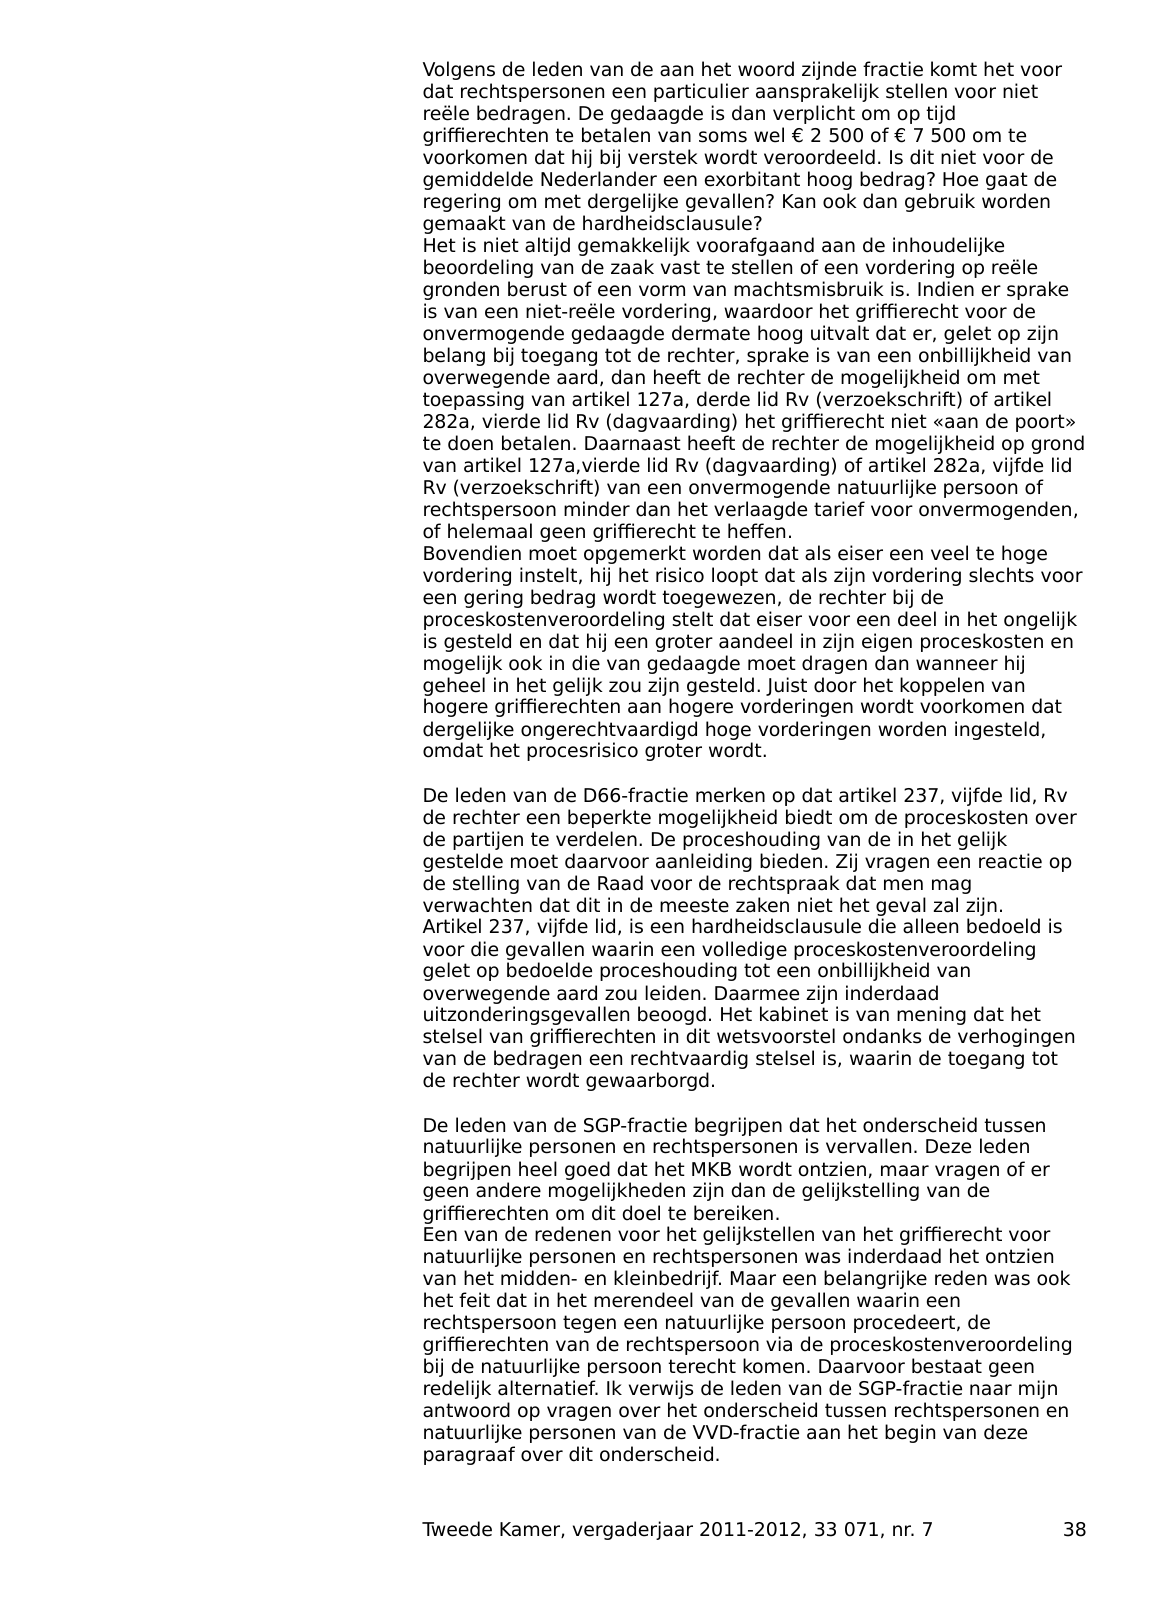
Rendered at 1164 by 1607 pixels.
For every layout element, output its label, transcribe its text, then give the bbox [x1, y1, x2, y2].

text Een van de redenen voor het gelijkstellen van het griffierecht voor natuurlijke personen en rechtspersonen was inderdaad het ontzien van het midden- en kleinbedrijf. Maar een belangrijke reden was ook het feit dat in het merendeel van de gevallen waarin een rechtspersoon tegen een natuurlijke persoon procedeert, de griffierechten van de rechtspersoon via de proceskostenveroordeling bij de natuurlijke persoon terecht komen. Daarvoor bestaat geen redelijk alternatief. Ik verwijs de leden van de SGP-fractie naar mijn antwoord op vragen over het onderscheid tussen rechtspersonen en natuurlijke personen van de VVD-fractie aan het begin van deze paragraaf over dit onderscheid. [422, 1224, 1087, 1466]
text Volgens de leden van de aan het woord zijnde fractie komt het voor dat rechtspersonen een particulier aansprakelijk stellen voor niet reële bedragen. De gedaagde is dan verplicht om op tijd griffierechten te betalen van soms wel € 2 500 of € 7 500 om te voorkomen dat hij bij verstek wordt veroordeeld. Is dit niet voor de gemiddelde Nederlander een exorbitant hoog bedrag? Hoe gaat de regering om met dergelijke gevallen? Kan ook dan gebruik worden gemaakt van de hardheidsclausule? [422, 59, 1087, 235]
text De leden van de D66-fractie merken op dat artikel 237, vijfde lid, Rv de rechter een beperkte mogelijkheid biedt om de proceskosten over de partijen te verdelen. De proceshouding van de in het gelijk gestelde moet daarvoor aanleiding bieden. Zij vragen een reactie op de stelling van de Raad voor de rechtspraak dat men mag verwachten dat dit in de meeste zaken niet het geval zal zijn. [422, 784, 1087, 916]
text Het is niet altijd gemakkelijk voorafgaand aan de inhoudelijke beoordeling van de zaak vast te stellen of een vordering op reële gronden berust of een vorm van machtsmisbruik is. Indien er sprake is van een niet-reële vordering, waardoor het griffierecht voor de onvermogende gedaagde dermate hoog uitvalt dat er, gelet op zijn belang bij toegang tot de rechter, sprake is van een onbillijkheid van overwegende aard, dan heeft de rechter de mogelijkheid om met toepassing van artikel 127a, derde lid Rv (verzoekschrift) of artikel 282a, vierde lid Rv (dagvaarding) het griffierecht niet «aan de poort» te doen betalen. Daarnaast heeft de rechter de mogelijkheid op grond van artikel 127a,vierde lid Rv (dagvaarding) of artikel 282a, vijfde lid Rv (verzoekschrift) van een onvermogende natuurlijke persoon of rechtspersoon minder dan het verlaagde tarief voor onvermogenden, of helemaal geen griffierecht te heffen. [422, 235, 1087, 543]
text Artikel 237, vijfde lid, is een hardheidsclausule die alleen bedoeld is voor die gevallen waarin een volledige proceskostenveroordeling gelet op bedoelde proceshouding tot een onbillijkheid van overwegende aard zou leiden. Daarmee zijn inderdaad uitzonderingsgevallen beoogd. Het kabinet is van mening dat het stelsel van griffierechten in dit wetsvoorstel ondanks de verhogingen van de bedragen een rechtvaardig stelsel is, waarin de toegang tot de rechter wordt gewaarborgd. [422, 916, 1087, 1092]
text De leden van de SGP-fractie begrijpen dat het onderscheid tussen natuurlijke personen en rechtspersonen is vervallen. Deze leden begrijpen heel goed dat het MKB wordt ontzien, maar vragen of er geen andere mogelijkheden zijn dan de gelijkstelling van de griffierechten om dit doel te bereiken. [422, 1114, 1087, 1224]
text Bovendien moet opgemerkt worden dat als eiser een veel te hoge vordering instelt, hij het risico loopt dat als zijn vordering slechts voor een gering bedrag wordt toegewezen, de rechter bij de proceskostenveroordeling stelt dat eiser voor een deel in het ongelijk is gesteld en dat hij een groter aandeel in zijn eigen proceskosten en mogelijk ook in die van gedaagde moet dragen dan wanneer hij geheel in het gelijk zou zijn gesteld. Juist door het koppelen van hogere griffierechten aan hogere vorderingen wordt voorkomen dat dergelijke ongerechtvaardigd hoge vorderingen worden ingesteld, omdat het procesrisico groter wordt. [422, 543, 1087, 762]
